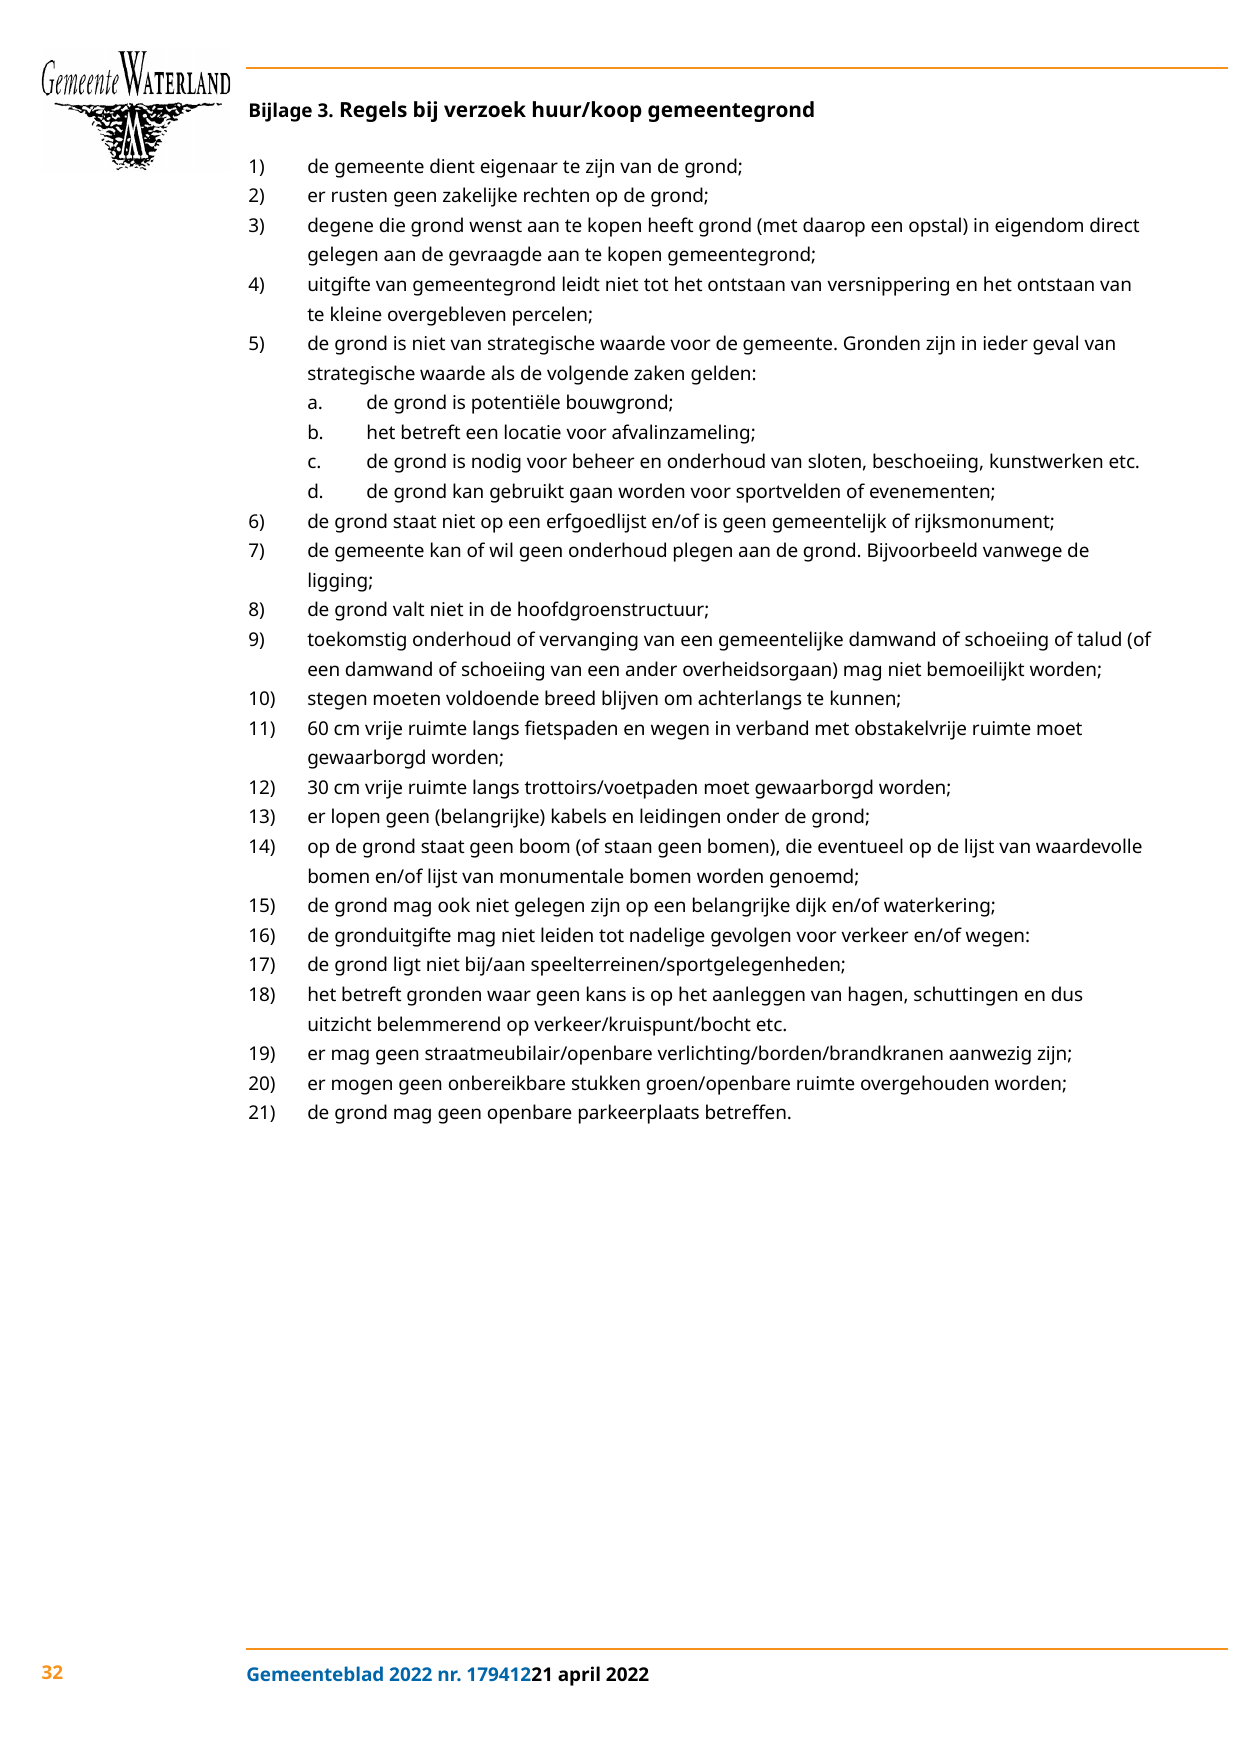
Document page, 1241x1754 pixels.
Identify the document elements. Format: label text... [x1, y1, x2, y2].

text Bijlage 3. Regels bij verzoek huur/koop gemeentegrond [248, 95, 1152, 123]
list degene die grond wenst aan te kopen heeft grond (met daarop een opstal) in eigendom direct gelegen aan de gevraagde aan te kopen gemeentegrond; [248, 212, 1152, 267]
list de grond is potentiële bouwgrond; [307, 389, 1152, 415]
list de grond mag geen openbare parkeerplaats betreffen. [248, 1099, 1152, 1125]
list toekomstig onderhoud of vervanging van een gemeentelijke damwand of schoeiing of talud (of een damwand of schoeiing van een ander overheidsorgaan) mag niet bemoeilijkt worden; [248, 626, 1152, 682]
list de grond is nodig voor beheer en onderhoud van sloten, beschoeiing, kunstwerken etc. [307, 449, 1152, 474]
list op de grond staat geen boom (of staan geen bomen), die eventueel op de lijst van waardevolle bomen en/of lijst van monumentale bomen worden genoemd; [248, 833, 1152, 889]
list 60 cm vrije ruimte langs fietspaden en wegen in verband met obstakelvrije ruimte moet gewaarborgd worden; [248, 715, 1152, 770]
list de grond staat niet op een erfgoedlijst en/of is geen gemeentelijk of rijksmonument; [248, 508, 1152, 534]
list uitgifte van gemeentegrond leidt niet tot het ontstaan van versnippering en het ontstaan van te kleine overgebleven percelen; [248, 271, 1152, 327]
list de grond valt niet in de hoofdgroenstructuur; [248, 597, 1152, 622]
list de gemeente dient eigenaar te zijn van de grond; [248, 153, 1152, 179]
list er lopen geen (belangrijke) kabels en leidingen onder de grond; [248, 804, 1152, 829]
list de grond mag ook niet gelegen zijn op een belangrijke dijk en/of waterkering; [248, 892, 1152, 918]
list het betreft een locatie voor afvalinzameling; [307, 419, 1152, 445]
list stegen moeten voldoende breed blijven om achterlangs te kunnen; [248, 685, 1152, 711]
list het betreft gronden waar geen kans is op het aanleggen van hagen, schuttingen en dus uitzicht belemmerend op verkeer/kruispunt/bocht etc. [248, 981, 1152, 1037]
list de grond kan gebruikt gaan worden voor sportvelden of evenementen; [307, 478, 1152, 504]
list er rusten geen zakelijke rechten op de grond; [248, 182, 1152, 208]
list de grond ligt niet bij/aan speelterreinen/sportgelegenheden; [248, 952, 1152, 977]
list er mogen geen onbereikbare stukken groen/openbare ruimte overgehouden worden; [248, 1070, 1152, 1096]
picture [41, 47, 231, 172]
list de gemeente kan of wil geen onderhoud plegen aan de grond. Bijvoorbeeld vanwege de ligging; [248, 537, 1152, 593]
list er mag geen straatmeubilair/openbare verlichting/borden/brandkranen aanwezig zijn; [248, 1040, 1152, 1066]
list 30 cm vrije ruimte langs trottoirs/voetpaden moet gewaarborgd worden; [248, 774, 1152, 800]
list de gronduitgifte mag niet leiden tot nadelige gevolgen voor verkeer en/of wegen: [248, 922, 1152, 948]
list de grond is niet van strategische waarde voor de gemeente. Gronden zijn in ieder geval van strategische waarde als de volgende zaken gelden: [248, 330, 1152, 386]
